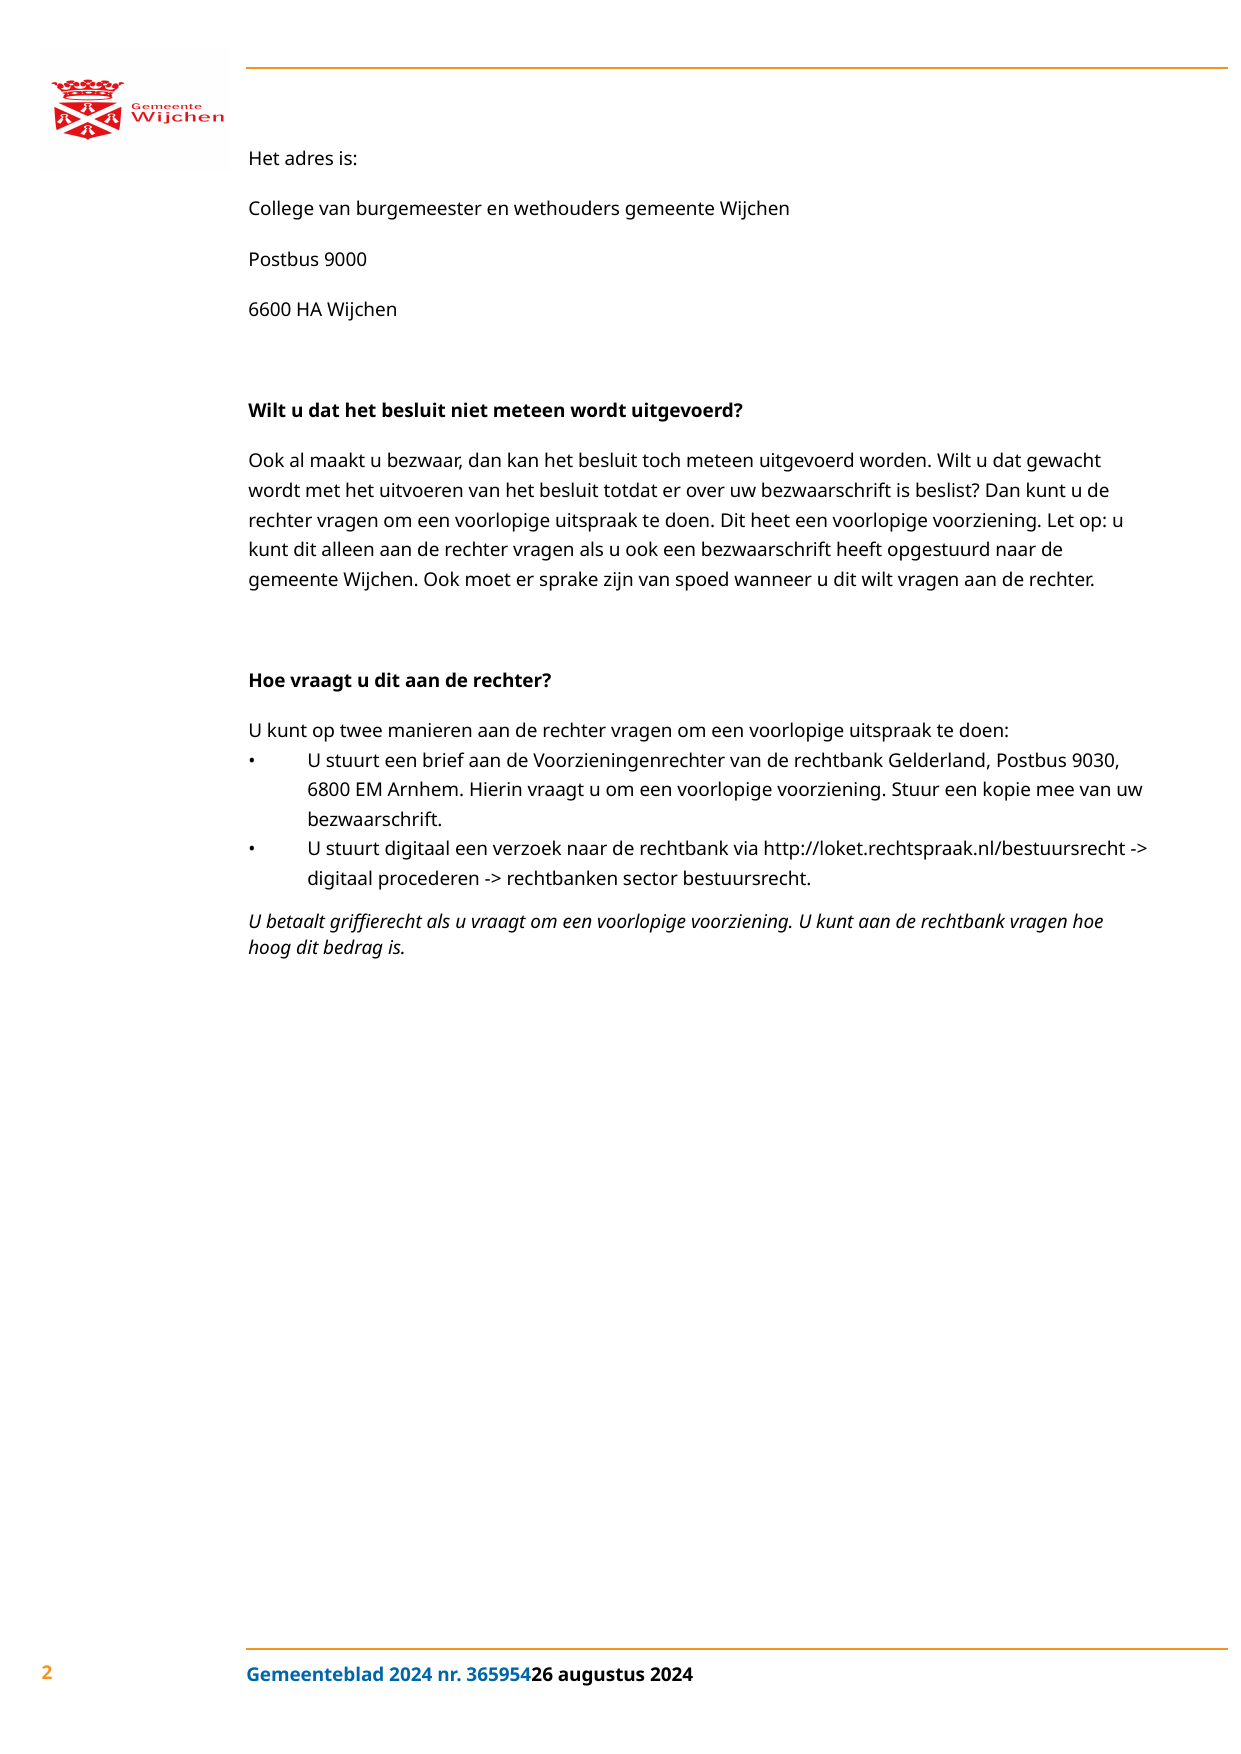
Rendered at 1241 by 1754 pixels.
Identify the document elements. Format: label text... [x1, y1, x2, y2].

text College van burgemeester en wethouders gemeente Wijchen [248, 196, 1152, 221]
text 6600 HA Wijchen [248, 296, 1152, 322]
text Wilt u dat het besluit niet meteen wordt uitgevoerd? [248, 397, 1152, 423]
text Het adres is: [248, 145, 1152, 171]
text Ook al maakt u bezwaar, dan kan het besluit toch meteen uitgevoerd worden. Wilt u dat gewacht wordt met het uitvoeren van het besluit totdat er over uw bezwaarschrift is beslist? Dan kunt u de rechter vragen om een voorlopige uitspraak te doen. Dit heet een voorlopige voorziening. Let op: u kunt dit alleen aan de rechter vragen als u ook een bezwaarschrift heeft opgestuurd naar de gemeente Wijchen. Ook moet er sprake zijn van spoed wanneer u dit wilt vragen aan de rechter. [248, 448, 1152, 592]
list U stuurt digitaal een verzoek naar de rechtbank via http://loket.rechtspraak.nl/bestuursrecht -> digitaal procederen -> rechtbanken sector bestuursrecht. [248, 836, 1152, 891]
text U kunt op twee manieren aan de rechter vragen om een voorlopige uitspraak te doen: [248, 717, 1152, 743]
text Postbus 9000 [248, 246, 1152, 272]
text Hoe vraagt u dit aan de rechter? [248, 667, 1152, 693]
list U stuurt een brief aan de Voorzieningenrechter van de rechtbank Gelderland, Postbus 9030, 6800 EM Arnhem. Hierin vraagt u om een voorlopige voorziening. Stuur een kopie mee van uw bezwaarschrift. [248, 747, 1152, 832]
picture [41, 47, 231, 172]
text U betaalt griffierecht als u vraagt om een voorlopige voorziening. U kunt aan de rechtbank vragen hoe hoog dit bedrag is. [248, 908, 1152, 960]
